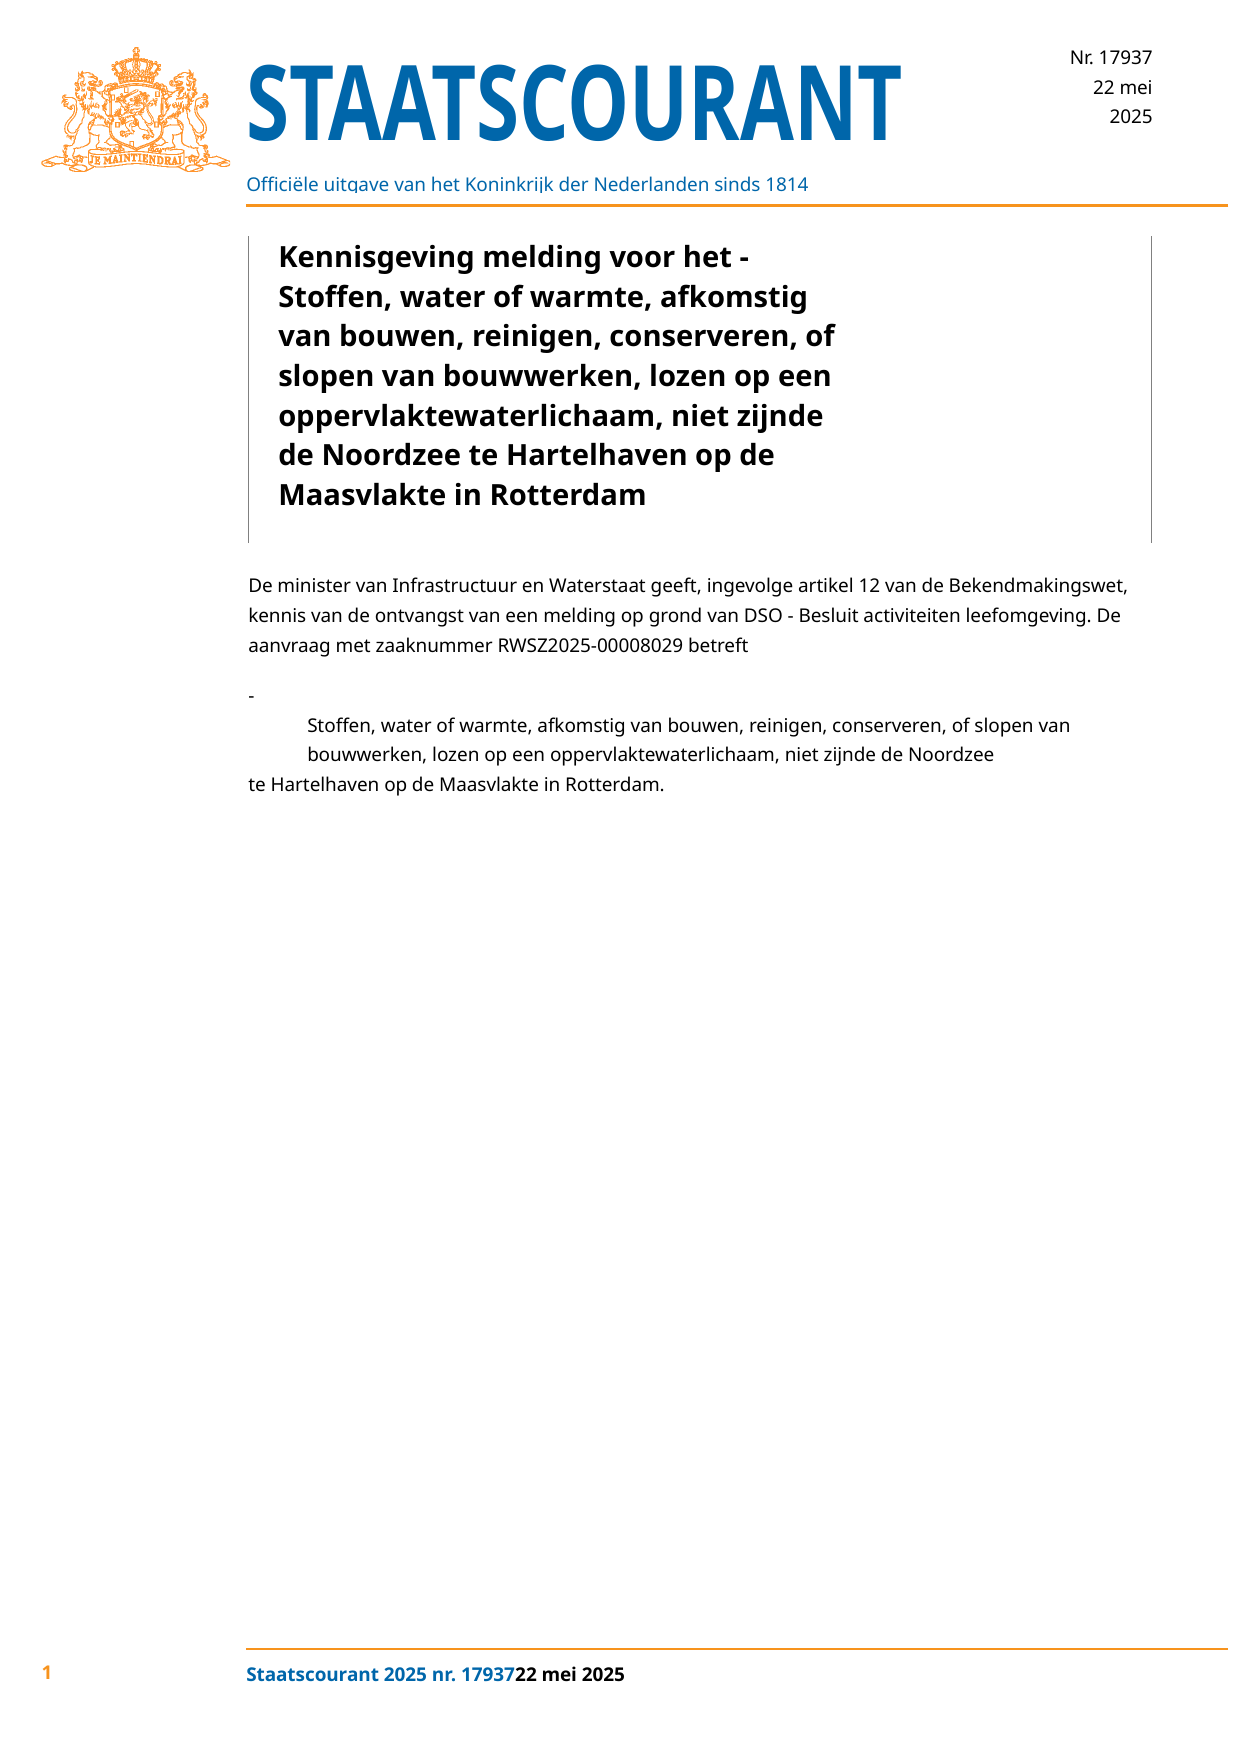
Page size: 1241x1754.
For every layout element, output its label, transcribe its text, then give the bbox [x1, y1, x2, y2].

table_header [850, 414, 1151, 543]
text De minister van Infrastructuur en Waterstaat geeft, ingevolge artikel 12 van de Bekendmakingswet, kennis van de ontvangst van een melding op grond van DSO - Besluit activiteiten leefomgeving. De aanvraag met zaaknummer RWSZ2025-00008029 betreft [248, 573, 1152, 658]
table_header [850, 236, 912, 413]
list Stoffen, water of warmte, afkomstig van bouwen, reinigen, conserveren, of slopen van bouwwerken, lozen op een oppervlaktewaterlichaam, niet zijnde de Noordzee [248, 712, 1152, 767]
picture [41, 47, 231, 172]
text te Hartelhaven op de Maasvlakte in Rotterdam. [248, 771, 1152, 797]
picture [912, 236, 1090, 414]
table_header [1090, 236, 1151, 413]
table_header Kennisgeving melding voor het -Stoffen, water of warmte, afkomstig van bouwen, reinigen, conserveren, of slopen van bouwwerken, lozen op een oppervlaktewaterlichaam, niet zijnde de Noordzee te Hartelhaven op de Maasvlakte in Rotterdam [249, 236, 850, 543]
